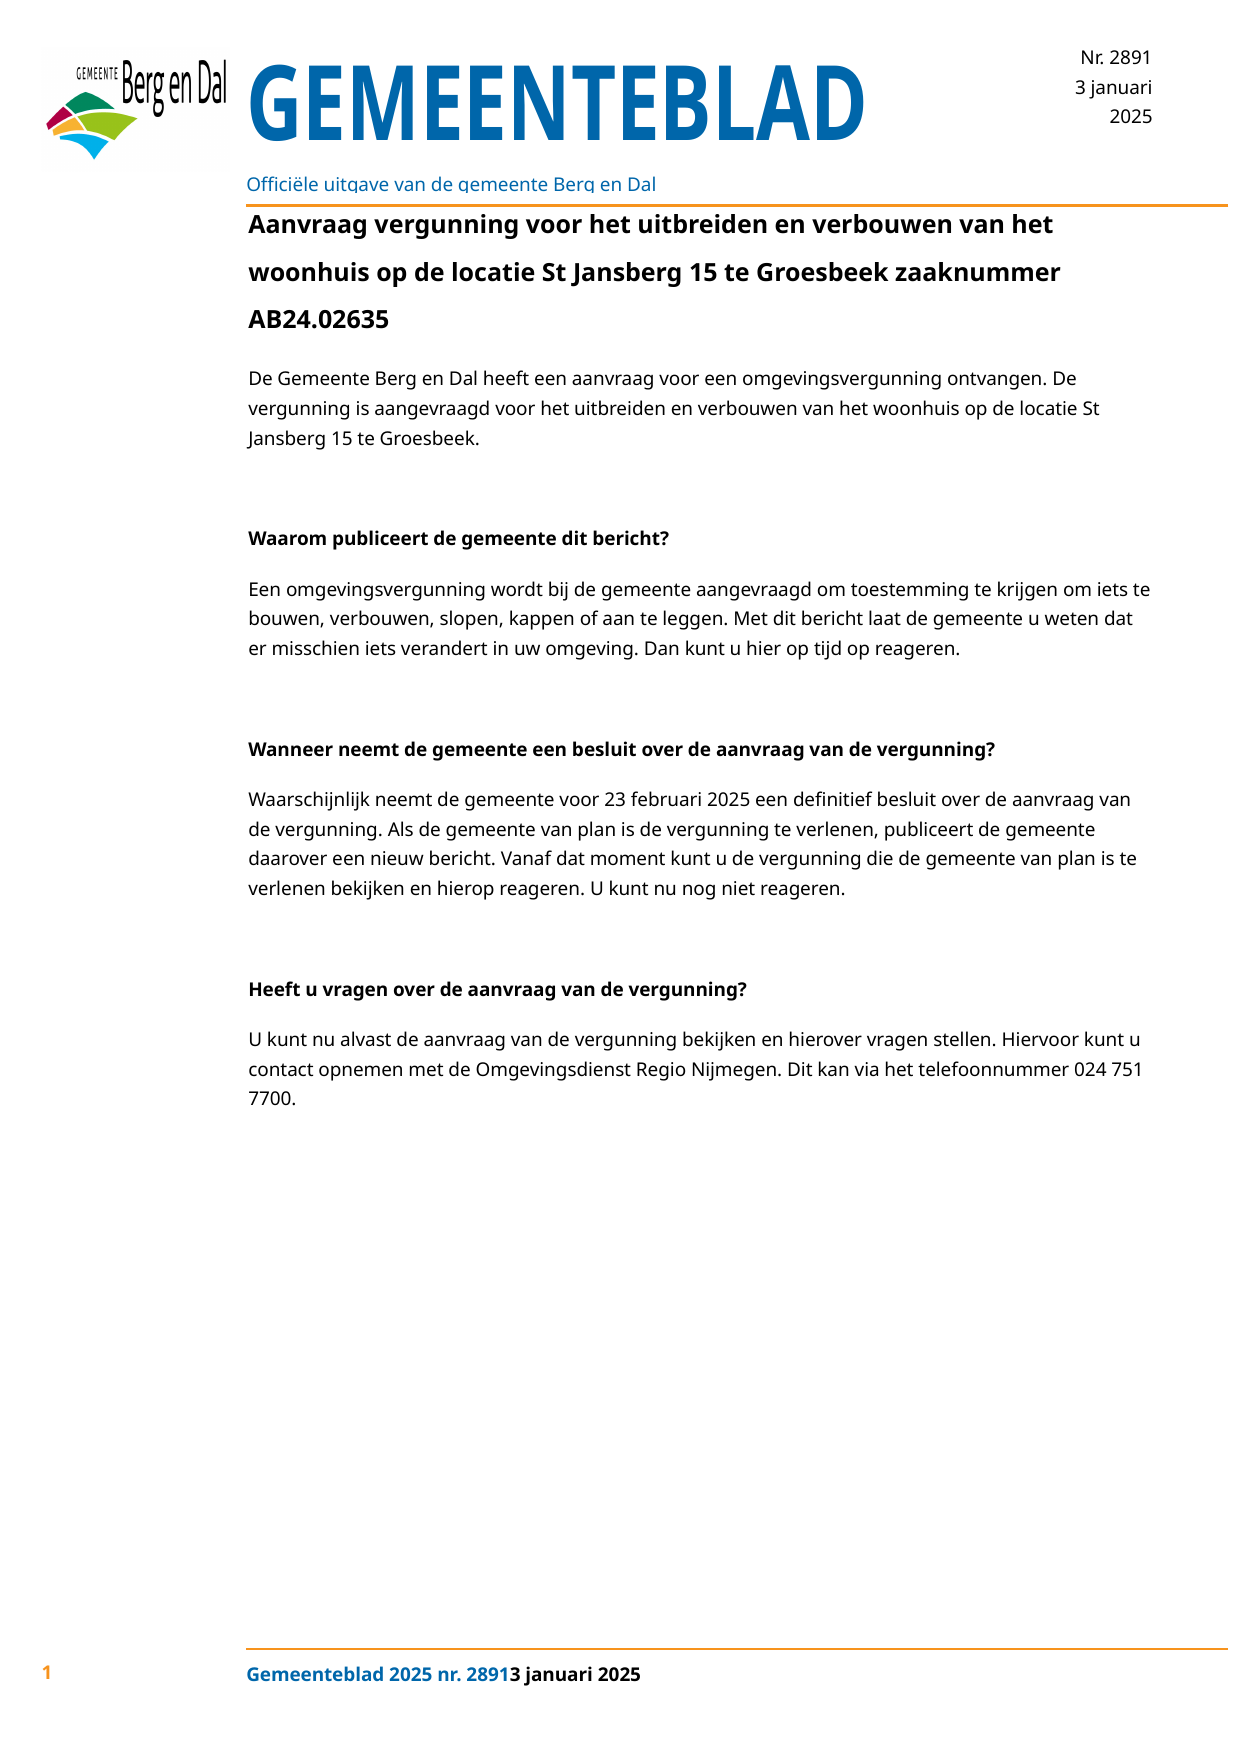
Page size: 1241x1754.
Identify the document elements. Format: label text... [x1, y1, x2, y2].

text Aanvraag vergunning voor het uitbreiden en verbouwen van het woonhuis op de locatie St Jansberg 15 te Groesbeek zaaknummer AB24.02635 [248, 207, 1152, 336]
text Waarschijnlijk neemt de gemeente voor 23 februari 2025 een definitief besluit over de aanvraag van de vergunning. Als de gemeente van plan is de vergunning te verlenen, publiceert de gemeente daarover een nieuw bericht. Vanaf dat moment kunt u de vergunning die de gemeente van plan is te verlenen bekijken en hierop reageren. U kunt nu nog niet reageren. [248, 786, 1152, 901]
text De Gemeente Berg en Dal heeft een aanvraag voor een omgevingsvergunning ontvangen. De vergunning is aangevraagd voor het uitbreiden en verbouwen van het woonhuis op de locatie St Jansberg 15 te Groesbeek. [248, 366, 1152, 450]
text Een omgevingsvergunning wordt bij de gemeente aangevraagd om toestemming te krijgen om iets te bouwen, verbouwen, slopen, kappen of aan te leggen. Met dit bericht laat de gemeente u weten dat er misschien iets verandert in uw omgeving. Dan kunt u hier op tijd op reageren. [248, 576, 1152, 661]
text Heeft u vragen over de aanvraag van de vergunning? [248, 976, 1152, 1002]
picture [41, 47, 231, 172]
text Waarom publiceert de gemeente dit bericht? [248, 526, 1152, 551]
text U kunt nu alvast de aanvraag van de vergunning bekijken en hierover vragen stellen. Hiervoor kunt u contact opnemen met de Omgevingsdienst Regio Nijmegen. Dit kan via het telefoonnummer 024 751 7700. [248, 1026, 1152, 1111]
text Wanneer neemt de gemeente een besluit over de aanvraag van de vergunning? [248, 736, 1152, 762]
